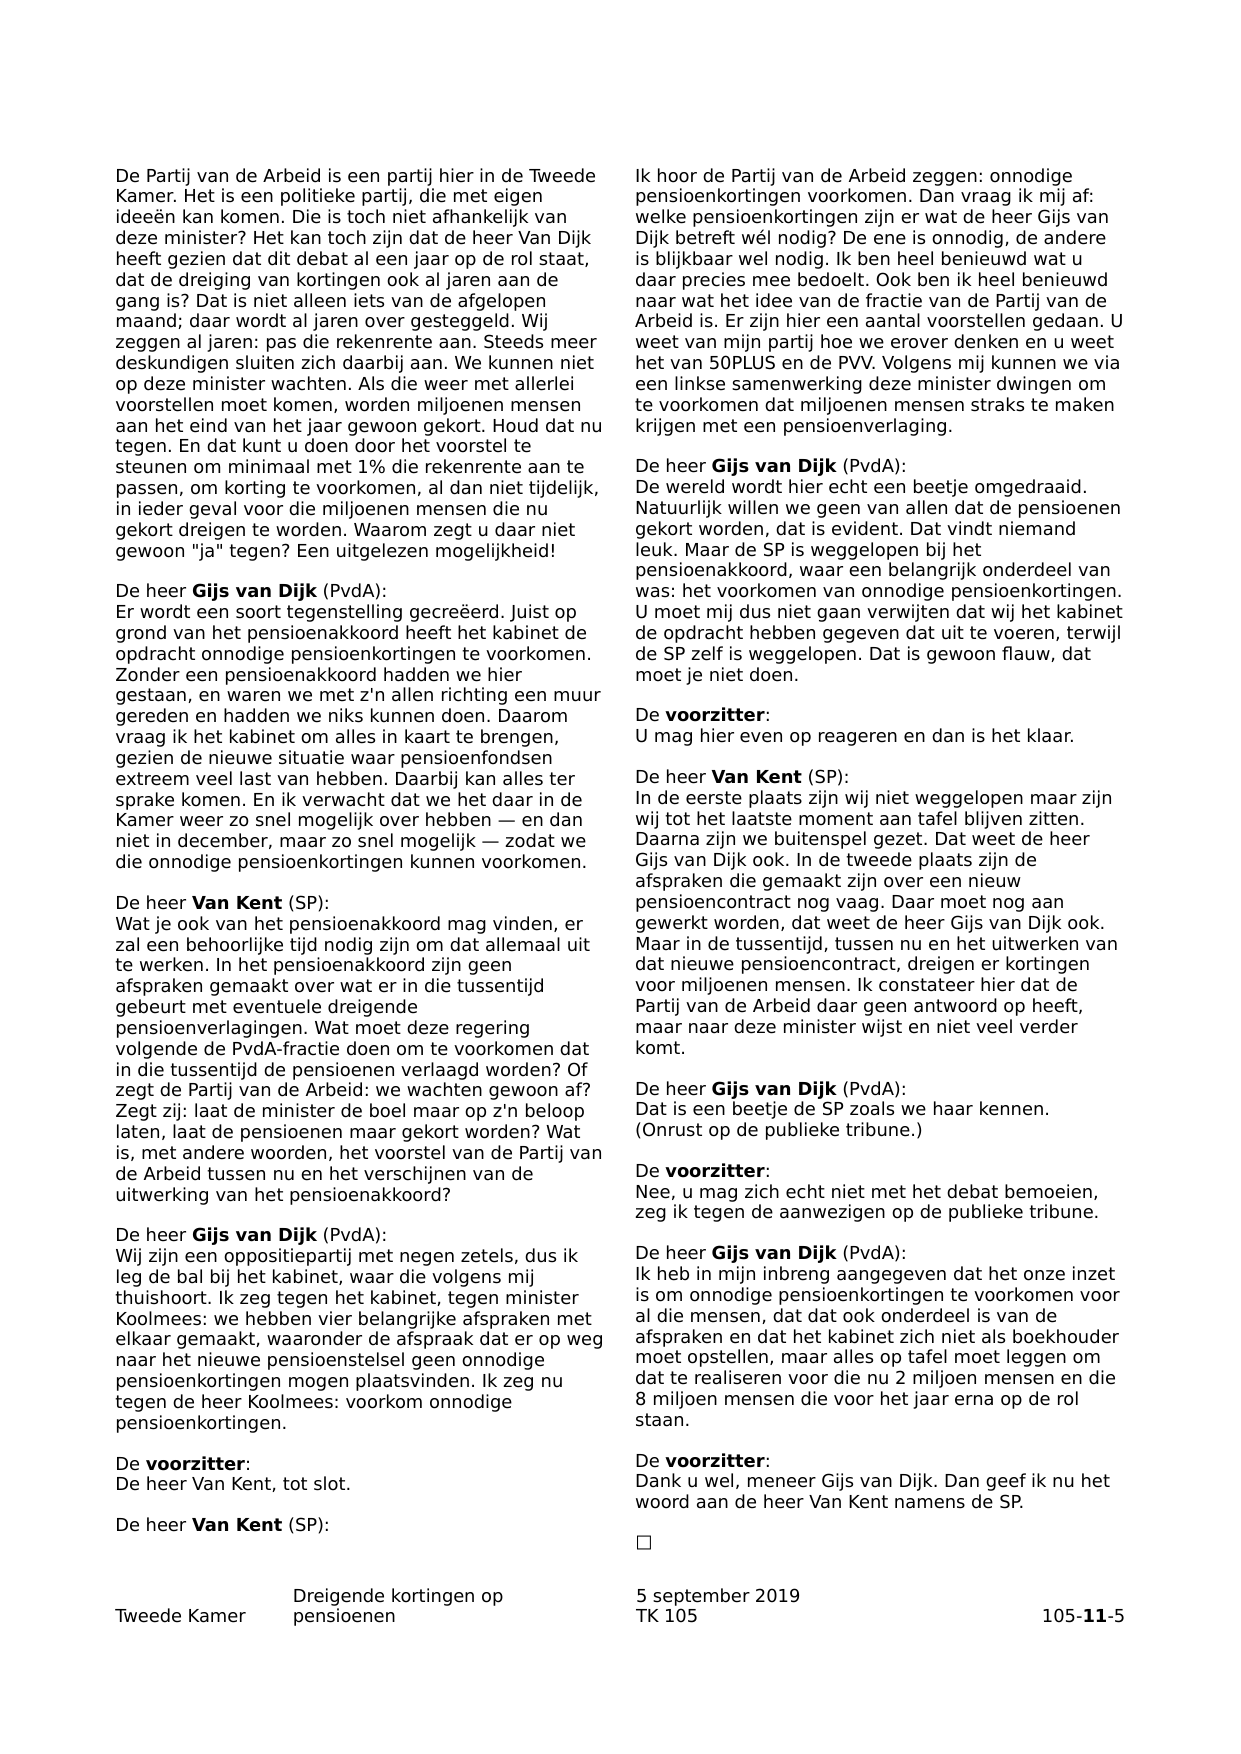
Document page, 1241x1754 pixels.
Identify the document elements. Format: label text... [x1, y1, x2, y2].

text Wat je ook van het pensioenakkoord mag vinden, er zal een behoorlijke tijd nodig zijn om dat allemaal uit te werken. In het pensioenakkoord zijn geen afspraken gemaakt over wat er in die tussentijd gebeurt met eventuele dreigende pensioenverlagingen. Wat moet deze regering volgende de PvdA-fractie doen om te voorkomen dat in die tussentijd de pensioenen verlaagd worden? Of zegt de Partij van de Arbeid: we wachten gewoon af? Zegt zij: laat de minister de boel maar op z'n beloop laten, laat de pensioenen maar gekort worden? Wat is, met andere woorden, het voorstel van de Partij van de Arbeid tussen nu en het verschijnen van de uitwerking van het pensioenakkoord? [115, 913, 605, 1205]
text De voorzitter: [635, 1451, 1125, 1471]
text In de eerste plaats zijn wij niet weggelopen maar zijn wij tot het laatste moment aan tafel blijven zitten. Daarna zijn we buitenspel gezet. Dat weet de heer Gijs van Dijk ook. In de tweede plaats zijn de afspraken die gemaakt zijn over een nieuw pensioencontract nog vaag. Daar moet nog aan gewerkt worden, dat weet de heer Gijs van Dijk ook. Maar in de tussentijd, tussen nu en het uitwerken van dat nieuwe pensioencontract, dreigen er kortingen voor miljoenen mensen. Ik constateer hier dat de Partij van de Arbeid daar geen antwoord op heeft, maar naar deze minister wijst en niet veel verder komt. [635, 787, 1125, 1058]
text (Onrust op de publieke tribune.) [635, 1120, 1125, 1141]
text Ik heb in mijn inbreng aangegeven dat het onze inzet is om onnodige pensioenkortingen te voorkomen voor al die mensen, dat dat ook onderdeel is van de afspraken en dat het kabinet zich niet als boekhouder moet opstellen, maar alles op tafel moet leggen om dat te realiseren voor die nu 2 miljoen mensen en die 8 miljoen mensen die voor het jaar erna op de rol staan. [635, 1264, 1125, 1431]
text De voorzitter: [115, 1453, 605, 1474]
text Dank u wel, meneer Gijs van Dijk. Dan geef ik nu het woord aan de heer Van Kent namens de SP. [635, 1471, 1125, 1513]
text De heer Van Kent (SP): [115, 893, 605, 913]
text De heer Van Kent (SP): [635, 767, 1125, 787]
text Er wordt een soort tegenstelling gecreëerd. Juist op grond van het pensioenakkoord heeft het kabinet de opdracht onnodige pensioenkortingen te voorkomen. Zonder een pensioenakkoord hadden we hier gestaan, en waren we met z'n allen richting een muur gereden en hadden we niks kunnen doen. Daarom vraag ik het kabinet om alles in kaart te brengen, gezien de nieuwe situatie waar pensioenfondsen extreem veel last van hebben. Daarbij kan alles ter sprake komen. En ik verwacht dat we het daar in de Kamer weer zo snel mogelijk over hebben — en dan niet in december, maar zo snel mogelijk — zodat we die onnodige pensioenkortingen kunnen voorkomen. [115, 602, 605, 873]
text De heer Gijs van Dijk (PvdA): [635, 1078, 1125, 1099]
text De voorzitter: [635, 1161, 1125, 1181]
text ⬜ [635, 1533, 1125, 1554]
text De heer Gijs van Dijk (PvdA): [635, 1243, 1125, 1264]
text Dat is een beetje de SP zoals we haar kennen. [635, 1099, 1125, 1120]
text De Partij van de Arbeid is een partij hier in de Tweede Kamer. Het is een politieke partij, die met eigen ideeën kan komen. Die is toch niet afhankelijk van deze minister? Het kan toch zijn dat de heer Van Dijk heeft gezien dat dit debat al een jaar op de rol staat, dat de dreiging van kortingen ook al jaren aan de gang is? Dat is niet alleen iets van de afgelopen maand; daar wordt al jaren over gesteggeld. Wij zeggen al jaren: pas die rekenrente aan. Steeds meer deskundigen sluiten zich daarbij aan. We kunnen niet op deze minister wachten. Als die weer met allerlei voorstellen moet komen, worden miljoenen mensen aan het eind van het jaar gewoon gekort. Houd dat nu tegen. En dat kunt u doen door het voorstel te steunen om minimaal met 1% die rekenrente aan te passen, om korting te voorkomen, al dan niet tijdelijk, in ieder geval voor die miljoenen mensen die nu gekort dreigen te worden. Waarom zegt u daar niet gewoon "ja" tegen? Een uitgelezen mogelijkheid! [115, 165, 605, 561]
text De heer Gijs van Dijk (PvdA): [115, 581, 605, 602]
text De heer Gijs van Dijk (PvdA): [635, 456, 1125, 477]
text Nee, u mag zich echt niet met het debat bemoeien, zeg ik tegen de aanwezigen op de publieke tribune. [635, 1181, 1125, 1223]
text Ik hoor de Partij van de Arbeid zeggen: onnodige pensioenkortingen voorkomen. Dan vraag ik mij af: welke pensioenkortingen zijn er wat de heer Gijs van Dijk betreft wél nodig? De ene is onnodig, de andere is blijkbaar wel nodig. Ik ben heel benieuwd wat u daar precies mee bedoelt. Ook ben ik heel benieuwd naar wat het idee van de fractie van de Partij van de Arbeid is. Er zijn hier een aantal voorstellen gedaan. U weet van mijn partij hoe we erover denken en u weet het van 50PLUS en de PVV. Volgens mij kunnen we via een linkse samenwerking deze minister dwingen om te voorkomen dat miljoenen mensen straks te maken krijgen met een pensioenverlaging. [635, 165, 1125, 436]
text De heer Van Kent, tot slot. [115, 1474, 605, 1495]
text De wereld wordt hier echt een beetje omgedraaid. Natuurlijk willen we geen van allen dat de pensioenen gekort worden, dat is evident. Dat vindt niemand leuk. Maar de SP is weggelopen bij het pensioenakkoord, waar een belangrijk onderdeel van was: het voorkomen van onnodige pensioenkortingen. U moet mij dus niet gaan verwijten dat wij het kabinet de opdracht hebben gegeven dat uit te voeren, terwijl de SP zelf is weggelopen. Dat is gewoon flauw, dat moet je niet doen. [635, 477, 1125, 685]
text De voorzitter: [635, 705, 1125, 726]
text Wij zijn een oppositiepartij met negen zetels, dus ik leg de bal bij het kabinet, waar die volgens mij thuishoort. Ik zeg tegen het kabinet, tegen minister Koolmees: we hebben vier belangrijke afspraken met elkaar gemaakt, waaronder de afspraak dat er op weg naar het nieuwe pensioenstelsel geen onnodige pensioenkortingen mogen plaatsvinden. Ik zeg nu tegen de heer Koolmees: voorkom onnodige pensioenkortingen. [115, 1246, 605, 1433]
text De heer Van Kent (SP): [115, 1515, 605, 1536]
text De heer Gijs van Dijk (PvdA): [115, 1225, 605, 1246]
text U mag hier even op reageren en dan is het klaar. [635, 726, 1125, 747]
